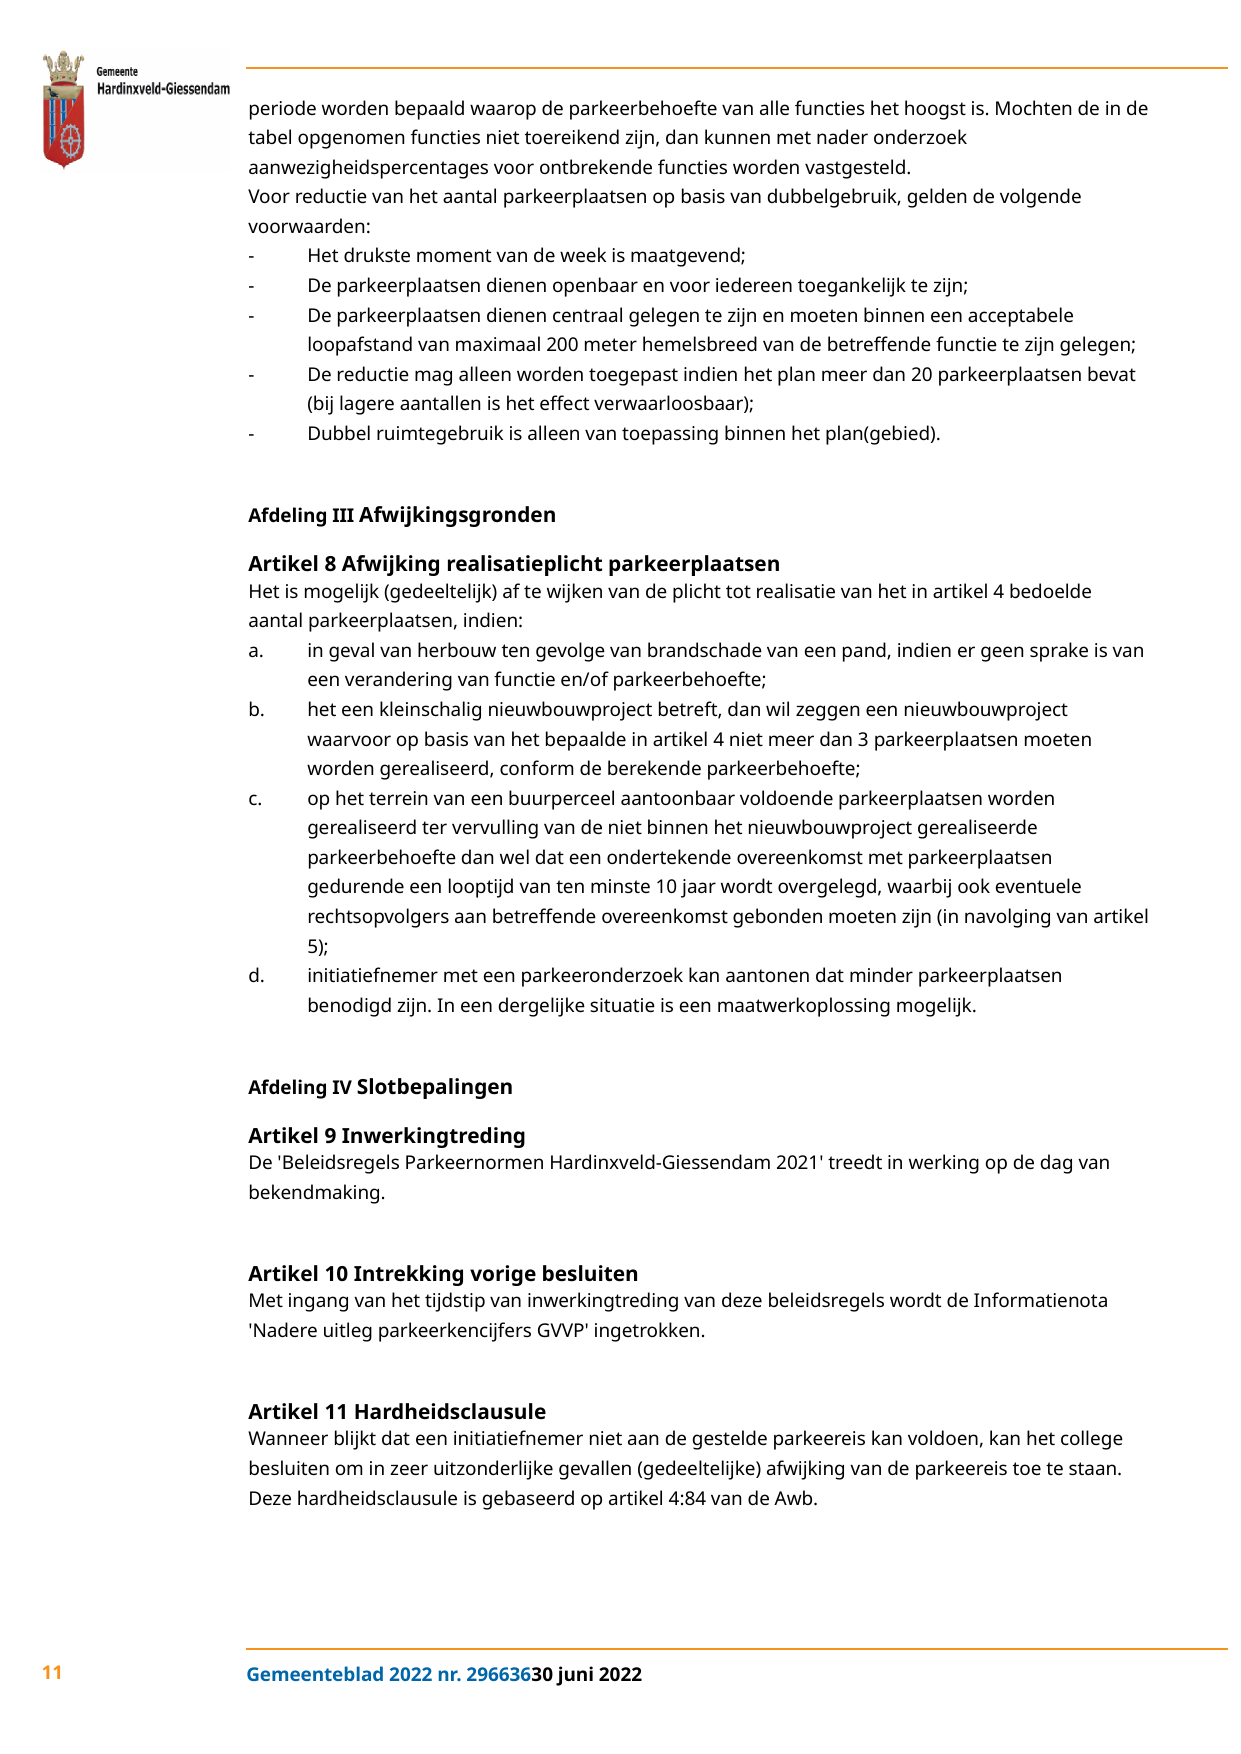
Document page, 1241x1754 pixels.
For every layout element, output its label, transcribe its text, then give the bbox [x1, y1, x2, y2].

list in geval van herbouw ten gevolge van brandschade van een pand, indien er geen sprake is van een verandering van functie en/of parkeerbehoefte; [248, 637, 1152, 692]
text Afdeling IV Slotbepalingen [248, 1072, 1152, 1100]
text Artikel 8 Afwijking realisatieplicht parkeerplaatsen [248, 549, 1152, 578]
list De parkeerplaatsen dienen openbaar en voor iedereen toegankelijk te zijn; [248, 272, 1152, 298]
text Voor reductie van het aantal parkeerplaatsen op basis van dubbelgebruik, gelden de volgende voorwaarden: [248, 183, 1152, 239]
text periode worden bepaald waarop de parkeerbehoefte van alle functies het hoogst is. Mochten de in de tabel opgenomen functies niet toereikend zijn, dan kunnen met nader onderzoek aanwezigheidspercentages voor ontbrekende functies worden vastgesteld. [248, 95, 1152, 180]
picture [41, 47, 231, 172]
text Afdeling III Afwijkingsgronden [248, 500, 1152, 528]
text Artikel 9 Inwerkingtreding [248, 1121, 1152, 1149]
list initiatiefnemer met een parkeeronderzoek kan aantonen dat minder parkeerplaatsen benodigd zijn. In een dergelijke situatie is een maatwerkoplossing mogelijk. [248, 962, 1152, 1018]
text Artikel 11 Hardheidsclausule [248, 1397, 1152, 1426]
text Artikel 10 Intrekking vorige besluiten [248, 1259, 1152, 1288]
list op het terrein van een buurperceel aantoonbaar voldoende parkeerplaatsen worden gerealiseerd ter vervulling van de niet binnen het nieuwbouwproject gerealiseerde parkeerbehoefte dan wel dat een ondertekende overeenkomst met parkeerplaatsen gedurende een looptijd van ten minste 10 jaar wordt overgelegd, waarbij ook eventuele rechtsopvolgers aan betreffende overeenkomst gebonden moeten zijn (in navolging van artikel 5); [248, 785, 1152, 958]
text Het is mogelijk (gedeeltelijk) af te wijken van de plicht tot realisatie van het in artikel 4 bedoelde aantal parkeerplaatsen, indien: [248, 578, 1152, 633]
list De parkeerplaatsen dienen centraal gelegen te zijn en moeten binnen een acceptabele loopafstand van maximaal 200 meter hemelsbreed van de betreffende functie te zijn gelegen; [248, 302, 1152, 357]
list Dubbel ruimtegebruik is alleen van toepassing binnen het plan(gebied). [248, 420, 1152, 446]
text Met ingang van het tijdstip van inwerkingtreding van deze beleidsregels wordt de Informatienota 'Nadere uitleg parkeerkencijfers GVVP' ingetrokken. [248, 1288, 1152, 1343]
list De reductie mag alleen worden toegepast indien het plan meer dan 20 parkeerplaatsen bevat (bij lagere aantallen is het effect verwaarloosbaar); [248, 361, 1152, 416]
text Wanneer blijkt dat een initiatiefnemer niet aan de gestelde parkeereis kan voldoen, kan het college besluiten om in zeer uitzonderlijke gevallen (gedeeltelijke) afwijking van de parkeereis toe te staan. Deze hardheidsclausule is gebaseerd op artikel 4:84 van de Awb. [248, 1426, 1152, 1511]
list het een kleinschalig nieuwbouwproject betreft, dan wil zeggen een nieuwbouwproject waarvoor op basis van het bepaalde in artikel 4 niet meer dan 3 parkeerplaatsen moeten worden gerealiseerd, conform de berekende parkeerbehoefte; [248, 696, 1152, 781]
list Het drukste moment van de week is maatgevend; [248, 243, 1152, 268]
text De 'Beleidsregels Parkeernormen Hardinxveld-Giessendam 2021' treedt in werking op de dag van bekendmaking. [248, 1149, 1152, 1205]
